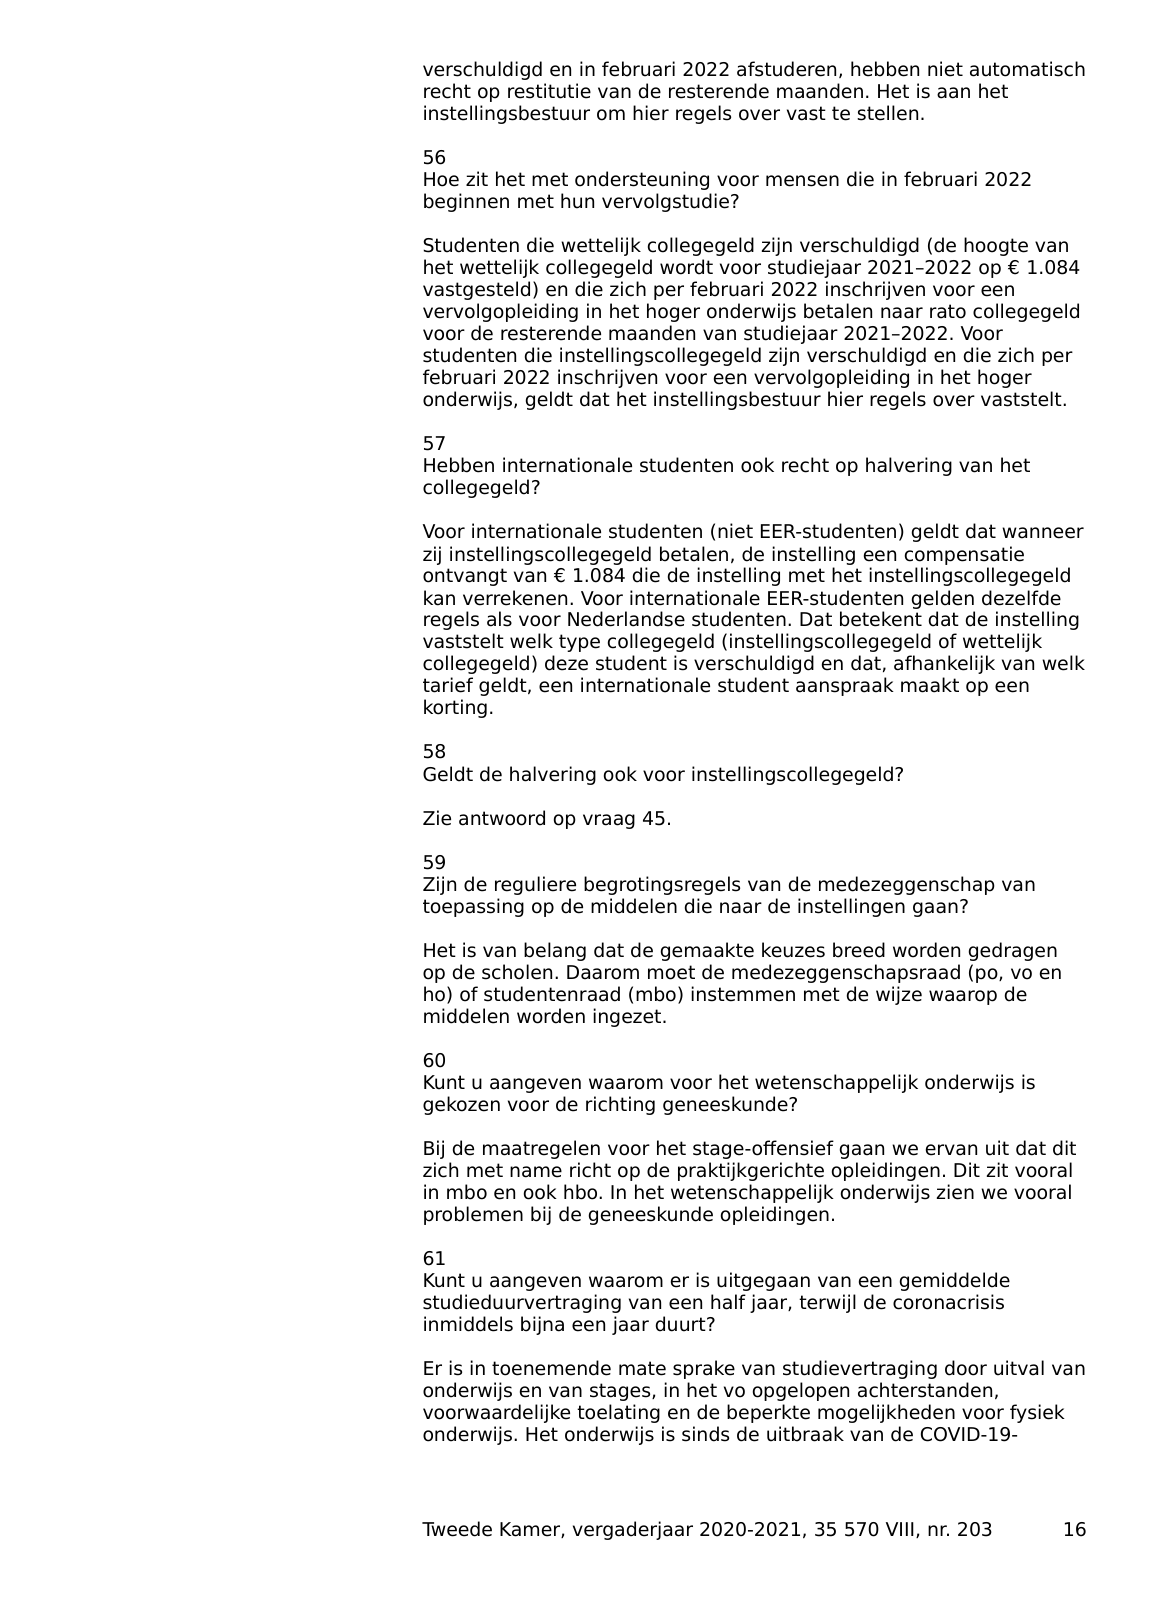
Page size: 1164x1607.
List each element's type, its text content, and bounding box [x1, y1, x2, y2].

text Zie antwoord op vraag 45. [422, 808, 1087, 829]
text 60 [422, 1050, 1087, 1072]
text 57 [422, 433, 1087, 455]
text Zijn de reguliere begrotingsregels van de medezeggenschap van toepassing op de middelen die naar de instellingen gaan? [422, 874, 1087, 918]
text Kunt u aangeven waarom er is uitgegaan van een gemiddelde studieduurvertraging van een half jaar, terwijl de coronacrisis inmiddels bijna een jaar duurt? [422, 1270, 1087, 1336]
text Geldt de halvering ook voor instellingscollegegeld? [422, 763, 1087, 785]
text Voor internationale studenten (niet EER-studenten) geldt dat wanneer zij instellingscollegegeld betalen, de instelling een compensatie ontvangt van € 1.084 die de instelling met het instellingscollegegeld kan verrekenen. Voor internationale EER-studenten gelden dezelfde regels als voor Nederlandse studenten. Dat betekent dat de instelling vaststelt welk type collegegeld (instellingscollegegeld of wettelijk collegegeld) deze student is verschuldigd en dat, afhankelijk van welk tarief geldt, een internationale student aanspraak maakt op een korting. [422, 521, 1087, 719]
text Hebben internationale studenten ook recht op halvering van het collegegeld? [422, 455, 1087, 499]
text 58 [422, 741, 1087, 763]
text Er is in toenemende mate sprake van studievertraging door uitval van onderwijs en van stages, in het vo opgelopen achterstanden, voorwaardelijke toelating en de beperkte mogelijkheden voor fysiek onderwijs. Het onderwijs is sinds de uitbraak van de COVID-19- [422, 1358, 1087, 1446]
text verschuldigd en in februari 2022 afstuderen, hebben niet automatisch recht op restitutie van de resterende maanden. Het is aan het instellingsbestuur om hier regels over vast te stellen. [422, 59, 1087, 125]
text 59 [422, 852, 1087, 874]
text Het is van belang dat de gemaakte keuzes breed worden gedragen op de scholen. Daarom moet de medezeggenschapsraad (po, vo en ho) of studentenraad (mbo) instemmen met de wijze waarop de middelen worden ingezet. [422, 940, 1087, 1028]
text Hoe zit het met ondersteuning voor mensen die in februari 2022 beginnen met hun vervolgstudie? [422, 169, 1087, 213]
text 61 [422, 1248, 1087, 1270]
text 56 [422, 147, 1087, 169]
text Kunt u aangeven waarom voor het wetenschappelijk onderwijs is gekozen voor de richting geneeskunde? [422, 1072, 1087, 1116]
text Bij de maatregelen voor het stage-offensief gaan we ervan uit dat dit zich met name richt op de praktijkgerichte opleidingen. Dit zit vooral in mbo en ook hbo. In het wetenschappelijk onderwijs zien we vooral problemen bij de geneeskunde opleidingen. [422, 1138, 1087, 1226]
text Studenten die wettelijk collegegeld zijn verschuldigd (de hoogte van het wettelijk collegegeld wordt voor studiejaar 2021–2022 op € 1.084 vastgesteld) en die zich per februari 2022 inschrijven voor een vervolgopleiding in het hoger onderwijs betalen naar rato collegegeld voor de resterende maanden van studiejaar 2021–2022. Voor studenten die instellingscollegegeld zijn verschuldigd en die zich per februari 2022 inschrijven voor een vervolgopleiding in het hoger onderwijs, geldt dat het instellingsbestuur hier regels over vaststelt. [422, 235, 1087, 411]
